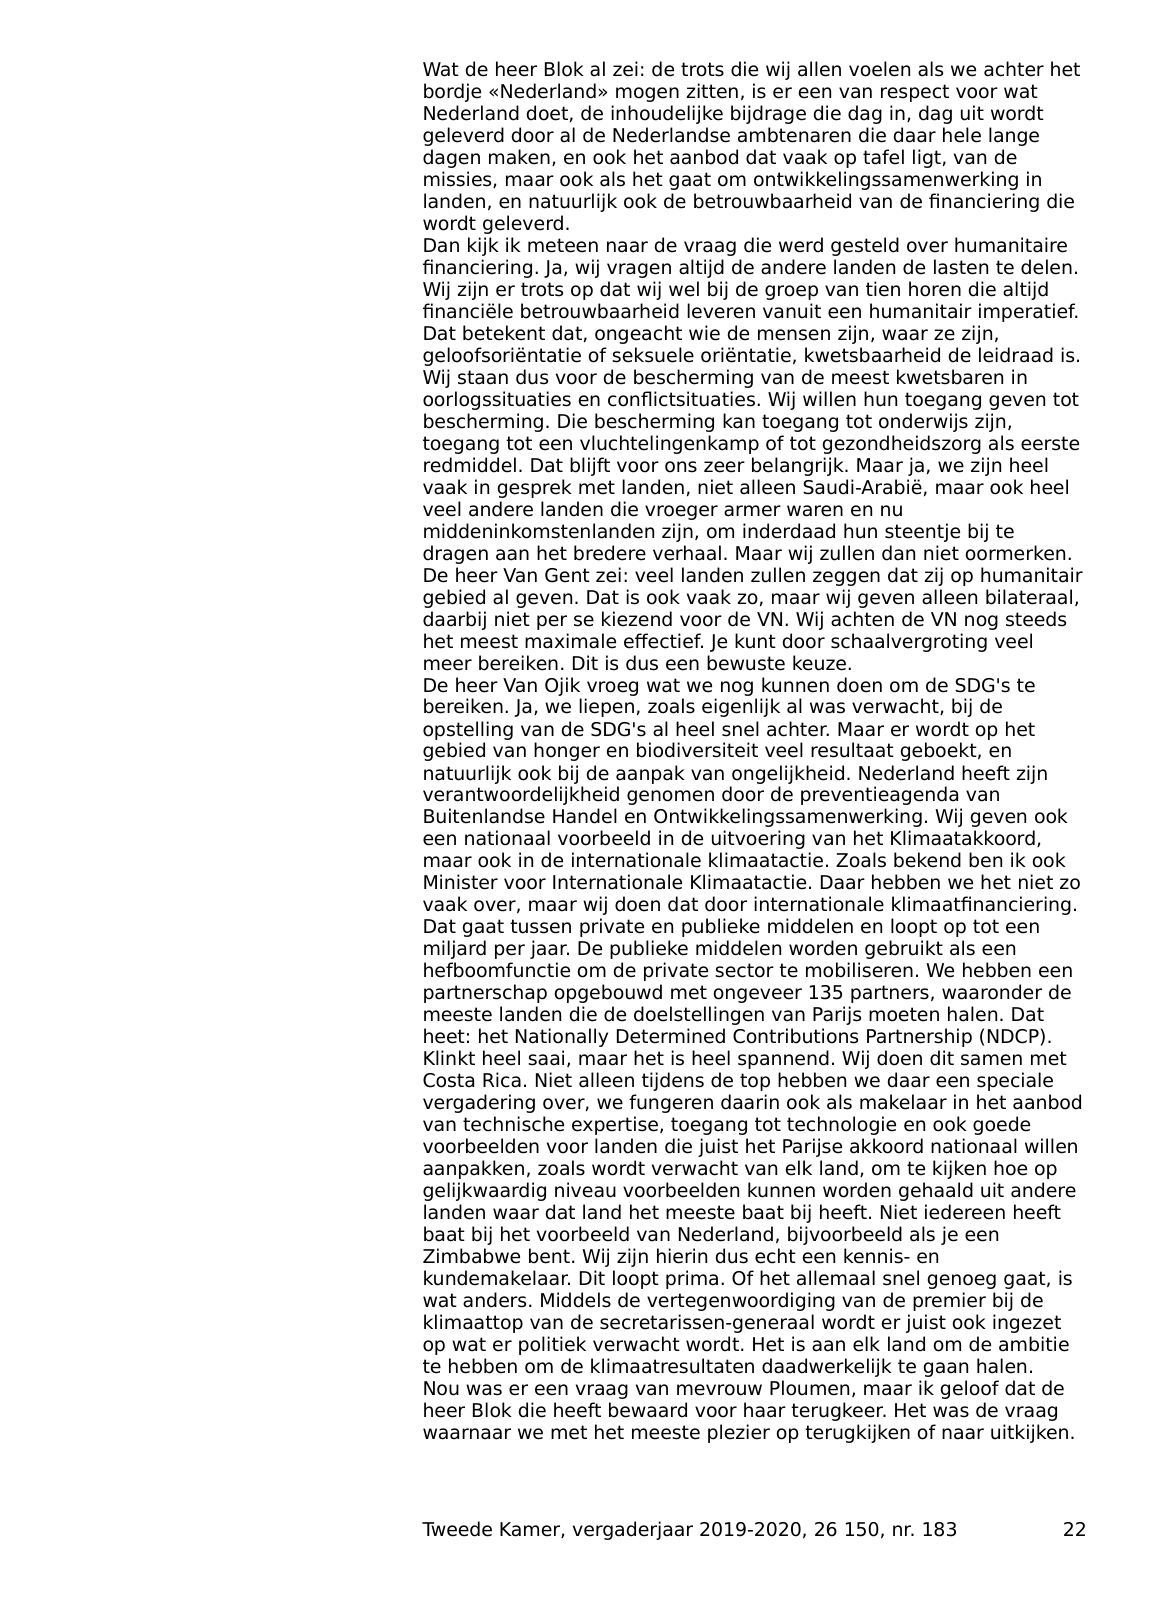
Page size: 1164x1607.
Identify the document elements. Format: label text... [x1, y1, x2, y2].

text Wat de heer Blok al zei: de trots die wij allen voelen als we achter het bordje «Nederland» mogen zitten, is er een van respect voor wat Nederland doet, de inhoudelijke bijdrage die dag in, dag uit wordt geleverd door al de Nederlandse ambtenaren die daar hele lange dagen maken, en ook het aanbod dat vaak op tafel ligt, van de missies, maar ook als het gaat om ontwikkelingssamenwerking in landen, en natuurlijk ook de betrouwbaarheid van de financiering die wordt geleverd. [422, 59, 1087, 235]
text Dan kijk ik meteen naar de vraag die werd gesteld over humanitaire financiering. Ja, wij vragen altijd de andere landen de lasten te delen. Wij zijn er trots op dat wij wel bij de groep van tien horen die altijd financiële betrouwbaarheid leveren vanuit een humanitair imperatief. Dat betekent dat, ongeacht wie de mensen zijn, waar ze zijn, geloofsoriëntatie of seksuele oriëntatie, kwetsbaarheid de leidraad is. Wij staan dus voor de bescherming van de meest kwetsbaren in oorlogssituaties en conflictsituaties. Wij willen hun toegang geven tot bescherming. Die bescherming kan toegang tot onderwijs zijn, toegang tot een vluchtelingenkamp of tot gezondheidszorg als eerste redmiddel. Dat blijft voor ons zeer belangrijk. Maar ja, we zijn heel vaak in gesprek met landen, niet alleen Saudi-Arabië, maar ook heel veel andere landen die vroeger armer waren en nu middeninkomstenlanden zijn, om inderdaad hun steentje bij te dragen aan het bredere verhaal. Maar wij zullen dan niet oormerken. De heer Van Gent zei: veel landen zullen zeggen dat zij op humanitair gebied al geven. Dat is ook vaak zo, maar wij geven alleen bilateraal, daarbij niet per se kiezend voor de VN. Wij achten de VN nog steeds het meest maximale effectief. Je kunt door schaalvergroting veel meer bereiken. Dit is dus een bewuste keuze. [422, 235, 1087, 674]
text De heer Van Ojik vroeg wat we nog kunnen doen om de SDG's te bereiken. Ja, we liepen, zoals eigenlijk al was verwacht, bij de opstelling van de SDG's al heel snel achter. Maar er wordt op het gebied van honger en biodiversiteit veel resultaat geboekt, en natuurlijk ook bij de aanpak van ongelijkheid. Nederland heeft zijn verantwoordelijkheid genomen door de preventieagenda van Buitenlandse Handel en Ontwikkelingssamenwerking. Wij geven ook een nationaal voorbeeld in de uitvoering van het Klimaatakkoord, maar ook in de internationale klimaatactie. Zoals bekend ben ik ook Minister voor Internationale Klimaatactie. Daar hebben we het niet zo vaak over, maar wij doen dat door internationale klimaatfinanciering. Dat gaat tussen private en publieke middelen en loopt op tot een miljard per jaar. De publieke middelen worden gebruikt als een hefboomfunctie om de private sector te mobiliseren. We hebben een partnerschap opgebouwd met ongeveer 135 partners, waaronder de meeste landen die de doelstellingen van Parijs moeten halen. Dat heet: het Nationally Determined Contributions Partnership (NDCP). Klinkt heel saai, maar het is heel spannend. Wij doen dit samen met Costa Rica. Niet alleen tijdens de top hebben we daar een speciale vergadering over, we fungeren daarin ook als makelaar in het aanbod van technische expertise, toegang tot technologie en ook goede voorbeelden voor landen die juist het Parijse akkoord nationaal willen aanpakken, zoals wordt verwacht van elk land, om te kijken hoe op gelijkwaardig niveau voorbeelden kunnen worden gehaald uit andere landen waar dat land het meeste baat bij heeft. Niet iedereen heeft baat bij het voorbeeld van Nederland, bijvoorbeeld als je een Zimbabwe bent. Wij zijn hierin dus echt een kennis- en kundemakelaar. Dit loopt prima. Of het allemaal snel genoeg gaat, is wat anders. Middels de vertegenwoordiging van de premier bij de klimaattop van de secretarissen-generaal wordt er juist ook ingezet op wat er politiek verwacht wordt. Het is aan elk land om de ambitie te hebben om de klimaatresultaten daadwerkelijk te gaan halen. [422, 674, 1087, 1378]
text Nou was er een vraag van mevrouw Ploumen, maar ik geloof dat de heer Blok die heeft bewaard voor haar terugkeer. Het was de vraag waarnaar we met het meeste plezier op terugkijken of naar uitkijken. [422, 1378, 1087, 1444]
